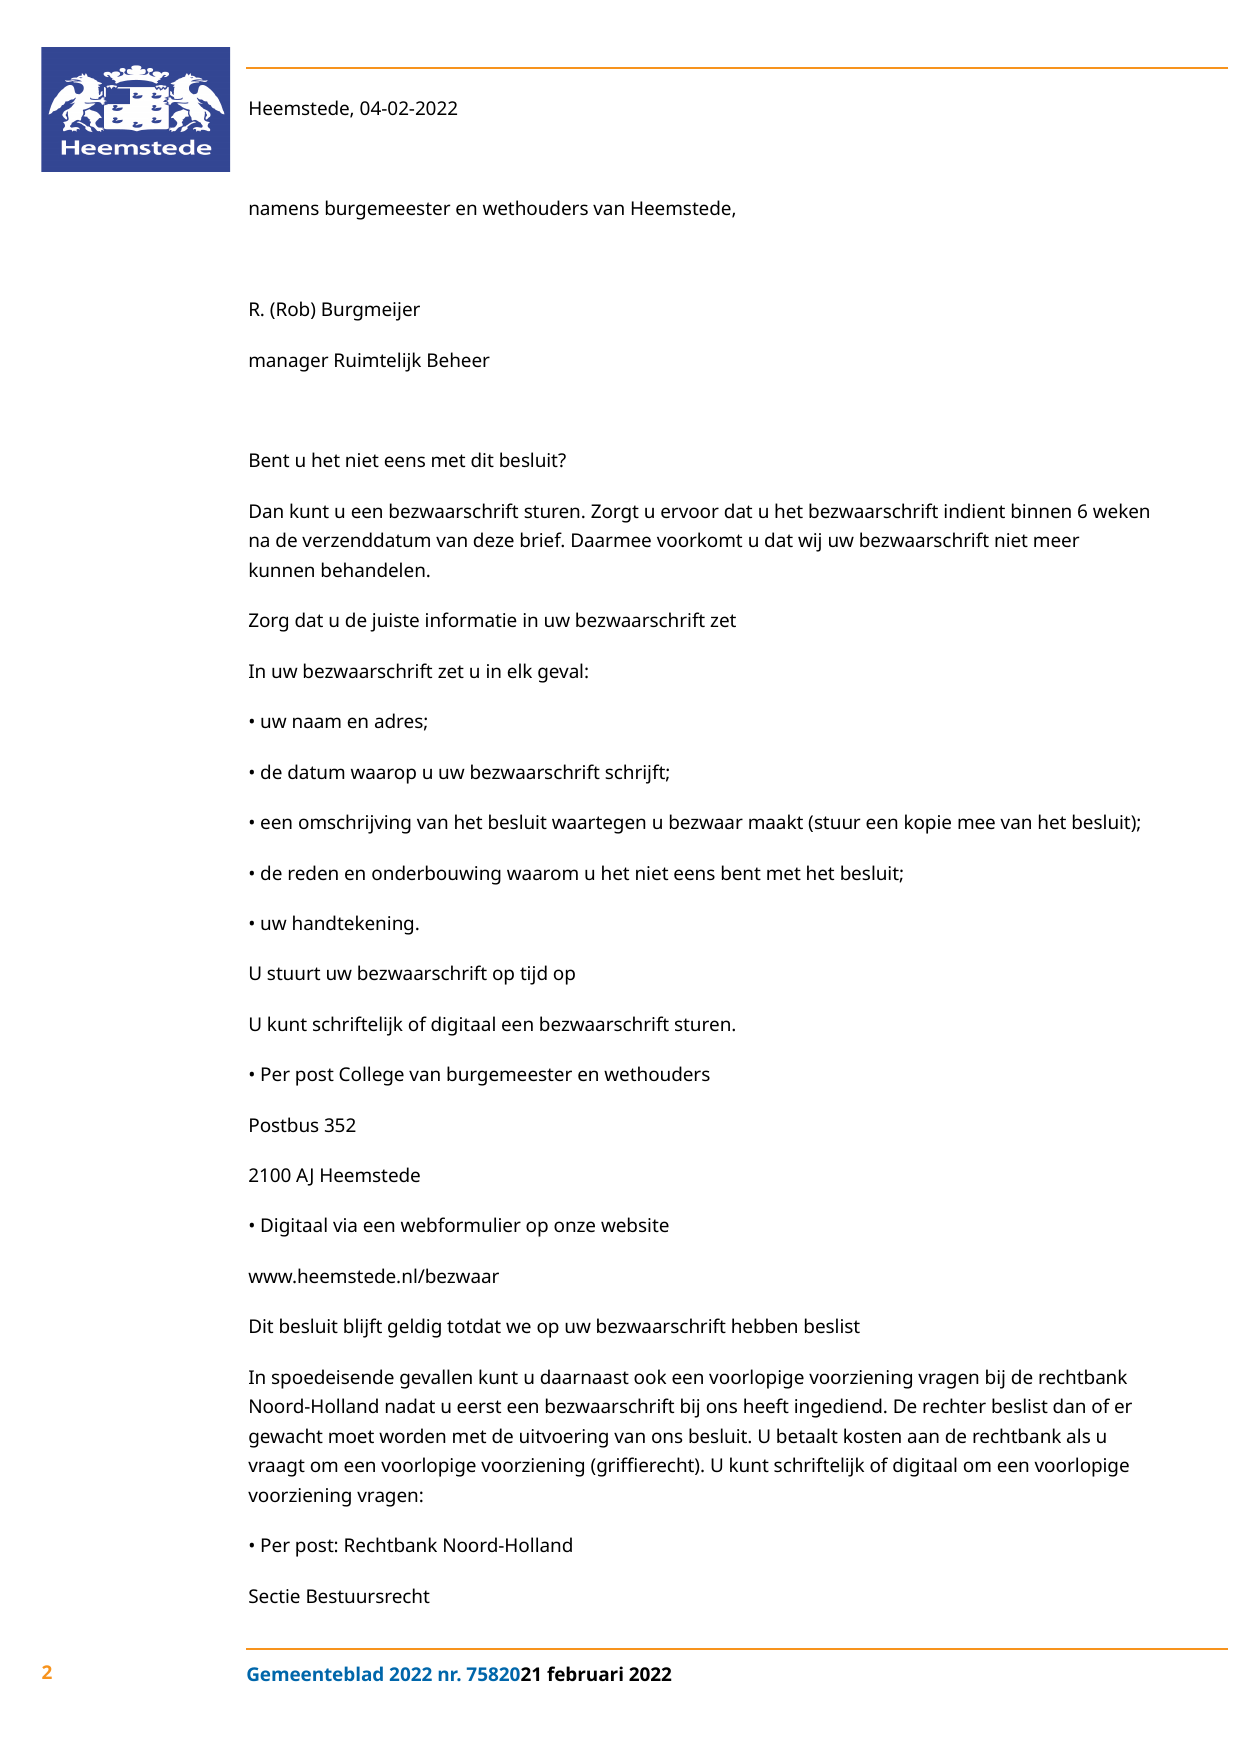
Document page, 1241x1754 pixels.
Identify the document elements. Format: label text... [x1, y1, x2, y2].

text • de reden en onderbouwing waarom u het niet eens bent met het besluit; [248, 860, 1152, 886]
text • een omschrijving van het besluit waartegen u bezwaar maakt (stuur een kopie mee van het besluit); [248, 809, 1152, 835]
text • uw handtekening. [248, 910, 1152, 936]
picture [41, 47, 231, 172]
text Sectie Bestuursrecht [248, 1583, 1152, 1609]
text • Digitaal via een webformulier op onze website [248, 1213, 1152, 1238]
text In uw bezwaarschrift zet u in elk geval: [248, 658, 1152, 684]
text Postbus 352 [248, 1112, 1152, 1138]
text R. (Rob) Burgmeijer [248, 296, 1152, 322]
text manager Ruimtelijk Beheer [248, 347, 1152, 373]
text • Per post College van burgemeester en wethouders [248, 1061, 1152, 1087]
text Bent u het niet eens met dit besluit? [248, 448, 1152, 473]
text 2100 AJ Heemstede [248, 1162, 1152, 1188]
text In spoedeisende gevallen kunt u daarnaast ook een voorlopige voorziening vragen bij de rechtbank Noord-Holland nadat u eerst een bezwaarschrift bij ons heeft ingediend. De rechter beslist dan of er gewacht moet worden met de uitvoering van ons besluit. U betaalt kosten aan de rechtbank als u vraagt om een voorlopige voorziening (griffierecht). U kunt schriftelijk of digitaal om een voorlopige voorziening vragen: [248, 1364, 1152, 1508]
text Dit besluit blijft geldig totdat we op uw bezwaarschrift hebben beslist [248, 1313, 1152, 1339]
text U kunt schriftelijk of digitaal een bezwaarschrift sturen. [248, 1011, 1152, 1037]
text • de datum waarop u uw bezwaarschrift schrijft; [248, 759, 1152, 785]
text • uw naam en adres; [248, 708, 1152, 734]
text Dan kunt u een bezwaarschrift sturen. Zorgt u ervoor dat u het bezwaarschrift indient binnen 6 weken na de verzenddatum van deze brief. Daarmee voorkomt u dat wij uw bezwaarschrift niet meer kunnen behandelen. [248, 498, 1152, 583]
text • Per post: Rechtbank Noord-Holland [248, 1533, 1152, 1558]
text Zorg dat u de juiste informatie in uw bezwaarschrift zet [248, 608, 1152, 633]
text U stuurt uw bezwaarschrift op tijd op [248, 961, 1152, 986]
text namens burgemeester en wethouders van Heemstede, [248, 196, 1152, 221]
text www.heemstede.nl/bezwaar [248, 1263, 1152, 1289]
text Heemstede, 04-02-2022 [248, 95, 1152, 121]
